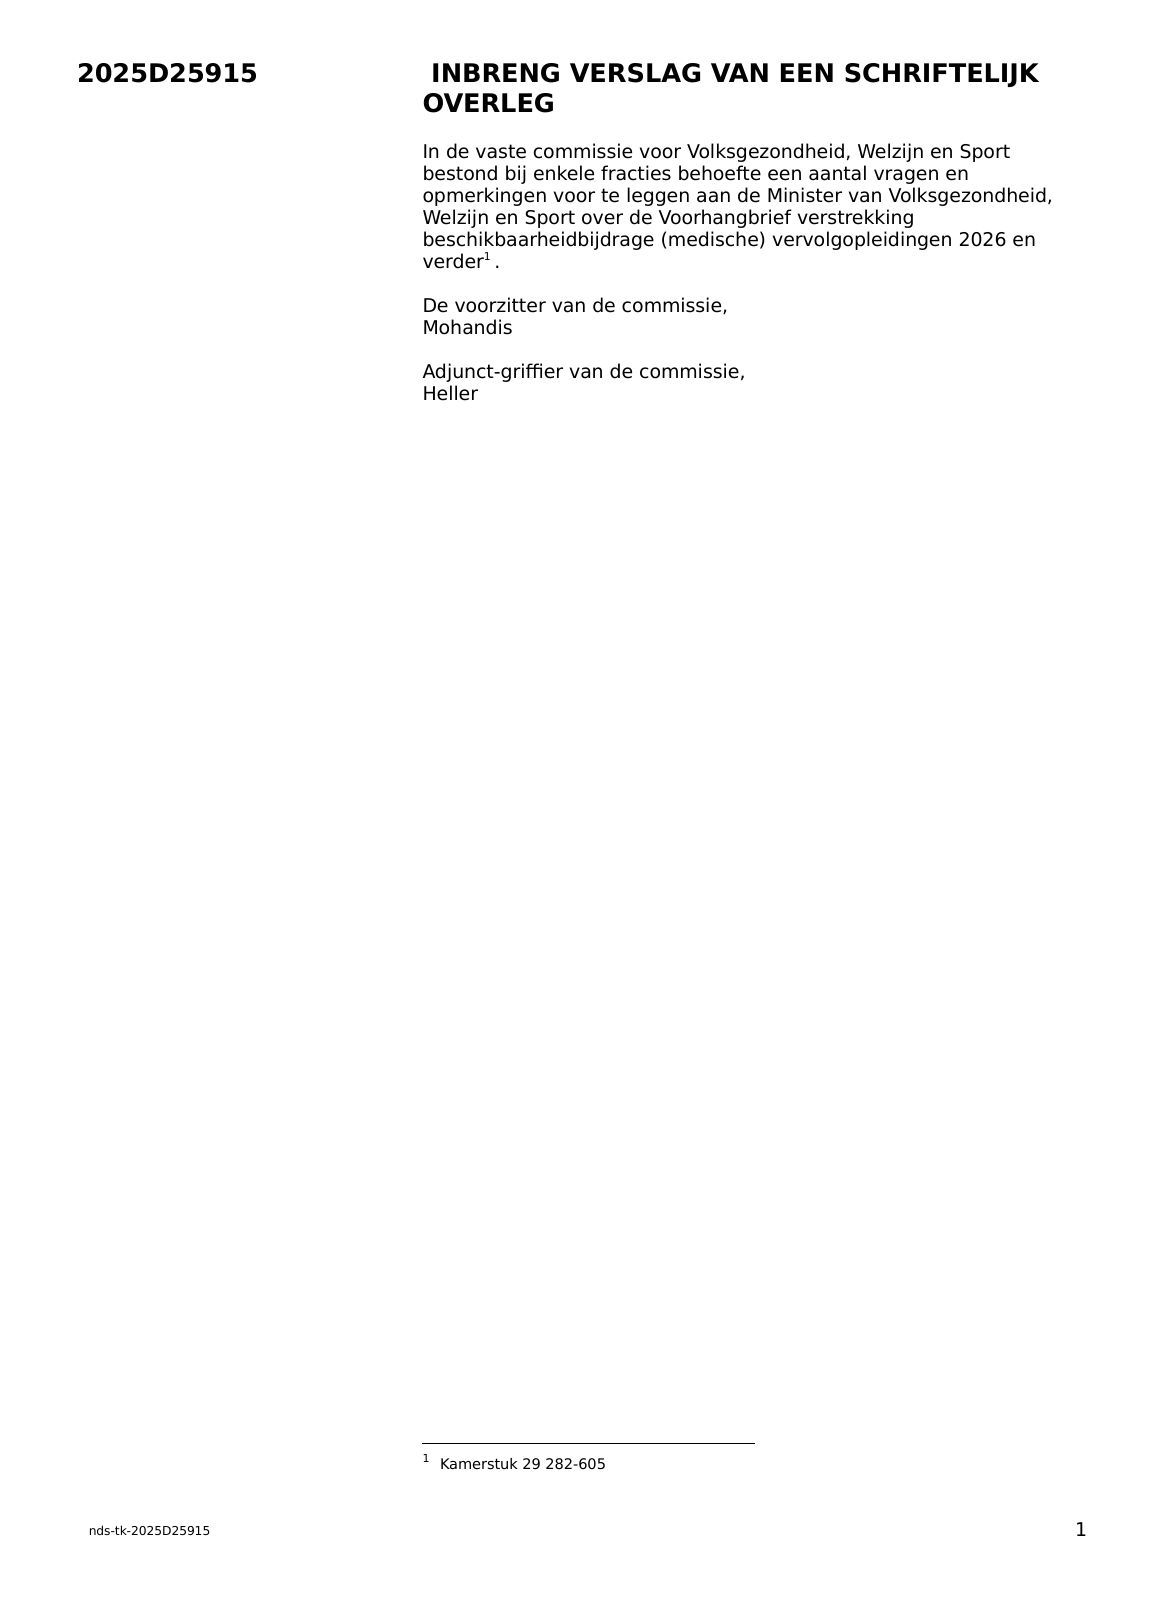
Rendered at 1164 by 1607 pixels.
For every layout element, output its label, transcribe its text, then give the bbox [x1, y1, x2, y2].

text De voorzitter van de commissie, [422, 295, 1087, 317]
text Mohandis [422, 317, 1087, 339]
text nds-tk-2025D25915 [88, 1524, 323, 1538]
text Heller [422, 383, 1087, 405]
text In de vaste commissie voor Volksgezondheid, Welzijn en Sport bestond bij enkele fracties behoefte een aantal vragen en opmerkingen voor te leggen aan de Minister van Volksgezondheid, Welzijn en Sport over de Voorhangbrief verstrekking beschikbaarheidbijdrage (medische) vervolgopleidingen 2026 en verder. [422, 141, 1087, 272]
text Adjunct-griffier van de commissie, [422, 361, 1087, 383]
text Kamerstuk 29 282-605 [422, 1452, 1087, 1474]
text 2025D25915 INBRENG VERSLAG VAN EEN SCHRIFTELIJK OVERLEG [77, 59, 1087, 118]
